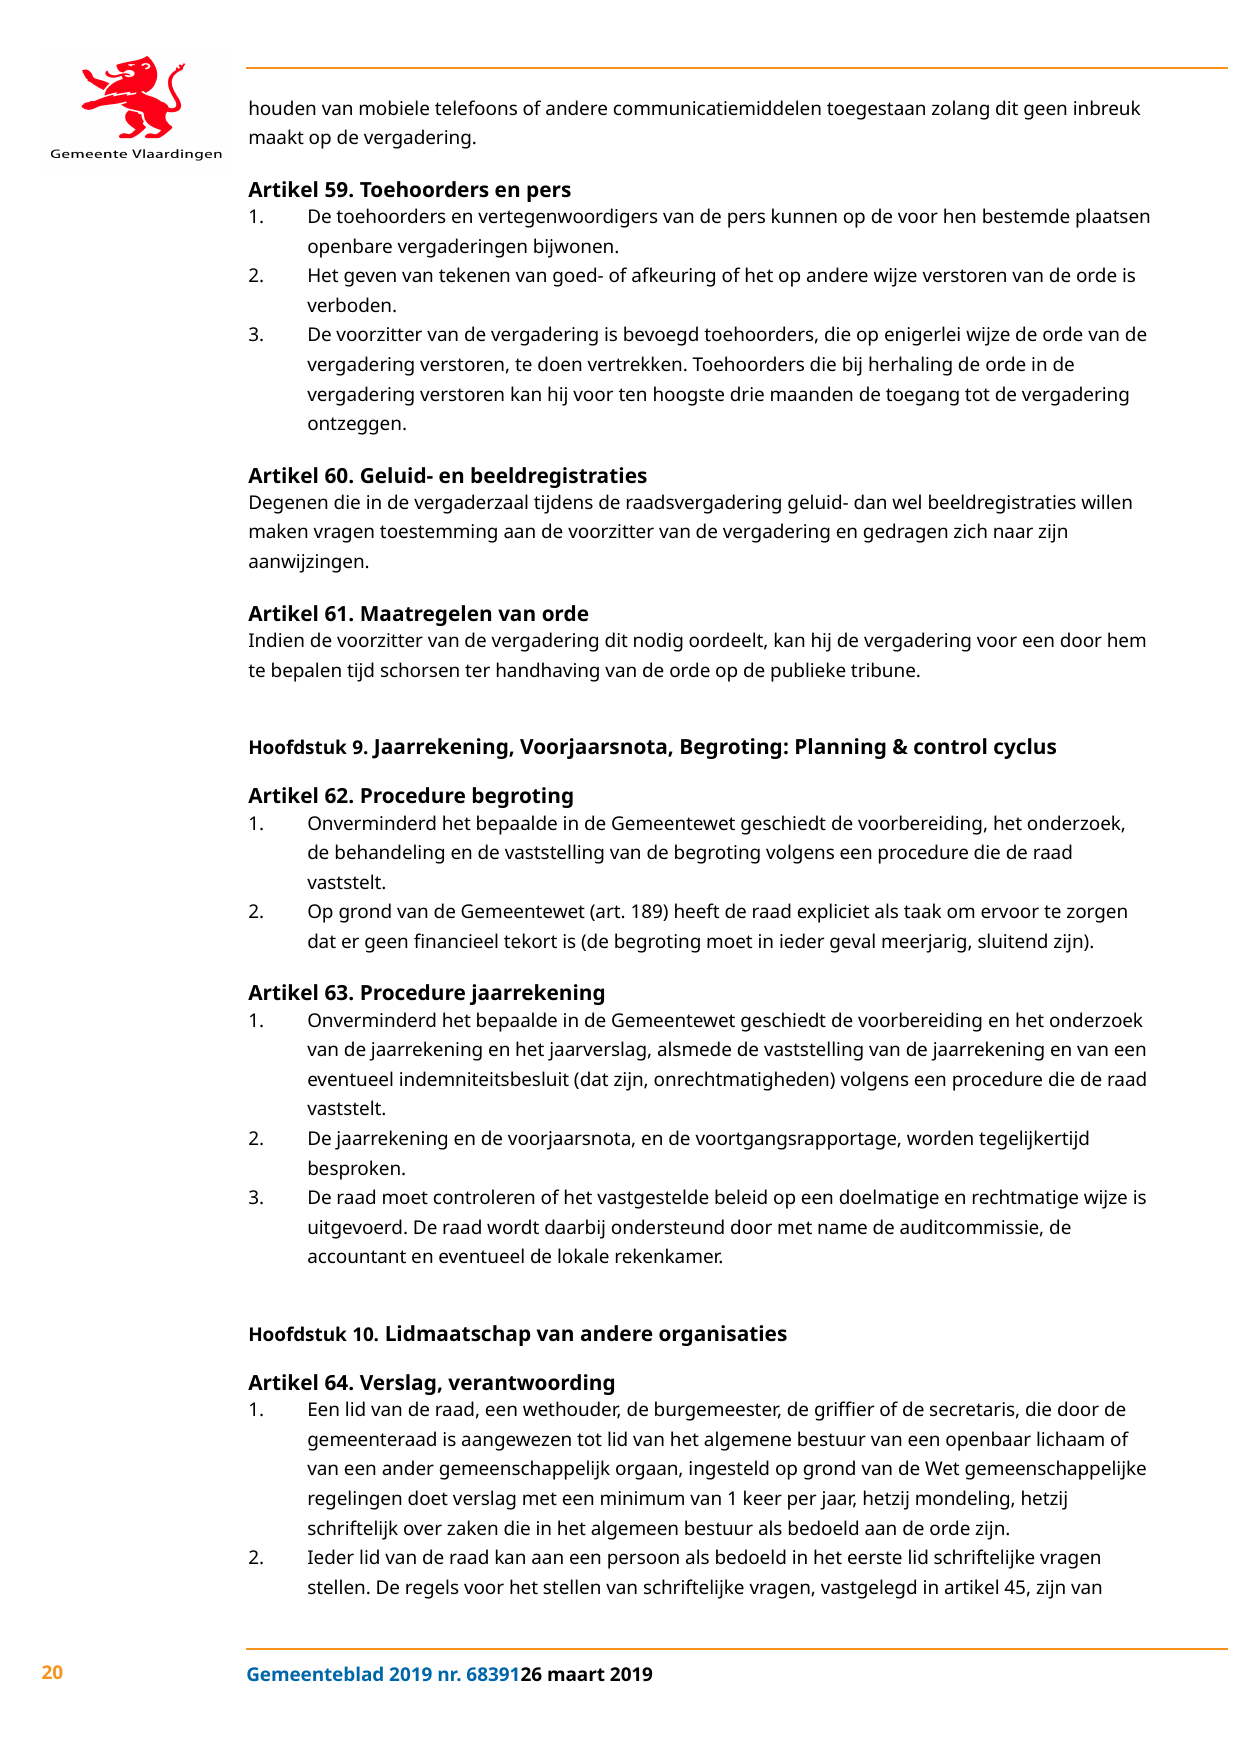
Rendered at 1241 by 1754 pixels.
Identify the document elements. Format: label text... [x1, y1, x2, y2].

text Degenen die in de vergaderzaal tijdens de raadsvergadering geluid- dan wel beeldregistraties willen maken vragen toestemming aan de voorzitter van de vergadering en gedragen zich naar zijn aanwijzingen. [248, 489, 1152, 574]
text Artikel 63. Procedure jaarrekening [248, 978, 1152, 1007]
list De voorzitter van de vergadering is bevoegd toehoorders, die op enigerlei wijze de orde van de vergadering verstoren, te doen vertrekken. Toehoorders die bij herhaling de orde in de vergadering verstoren kan hij voor ten hoogste drie maanden de toegang tot de vergadering ontzeggen. [248, 322, 1152, 436]
text Artikel 64. Verslag, verantwoording [248, 1368, 1152, 1396]
list Het geven van tekenen van goed- of afkeuring of het op andere wijze verstoren van de orde is verboden. [248, 262, 1152, 318]
text Indien de voorzitter van de vergadering dit nodig oordeelt, kan hij de vergadering voor een door hem te bepalen tijd schorsen ter handhaving van de orde op de publieke tribune. [248, 627, 1152, 682]
list Op grond van de Gemeentewet (art. 189) heeft de raad expliciet als taak om ervoor te zorgen dat er geen financieel tekort is (de begroting moet in ieder geval meerjarig, sluitend zijn). [248, 898, 1152, 954]
list De jaarrekening en de voorjaarsnota, en de voortgangsrapportage, worden tegelijkertijd besproken. [248, 1125, 1152, 1181]
list Een lid van de raad, een wethouder, de burgemeester, de griffier of de secretaris, die door de gemeenteraad is aangewezen tot lid van het algemene bestuur van een openbaar lichaam of van een ander gemeenschappelijk orgaan, ingesteld op grond van de Wet gemeenschappelijke regelingen doet verslag met een minimum van 1 keer per jaar, hetzij mondeling, hetzij schriftelijk over zaken die in het algemeen bestuur als bedoeld aan de orde zijn. [248, 1396, 1152, 1541]
list De raad moet controleren of het vastgestelde beleid op een doelmatige en rechtmatige wijze is uitgevoerd. De raad wordt daarbij ondersteund door met name de auditcommissie, de accountant en eventueel de lokale rekenkamer. [248, 1184, 1152, 1269]
text Artikel 60. Geluid- en beeldregistraties [248, 461, 1152, 489]
text Artikel 61. Maatregelen van orde [248, 599, 1152, 627]
text Hoofdstuk 9. Jaarrekening, Voorjaarsnota, Begroting: Planning & control cyclus [248, 732, 1152, 760]
list De toehoorders en vertegenwoordigers van de pers kunnen op de voor hen bestemde plaatsen openbare vergaderingen bijwonen. [248, 203, 1152, 258]
picture [41, 47, 231, 172]
list Onverminderd het bepaalde in de Gemeentewet geschiedt de voorbereiding, het onderzoek, de behandeling en de vaststelling van de begroting volgens een procedure die de raad vaststelt. [248, 810, 1152, 894]
text Hoofdstuk 10. Lidmaatschap van andere organisaties [248, 1319, 1152, 1347]
text Artikel 59. Toehoorders en pers [248, 175, 1152, 203]
text Artikel 62. Procedure begroting [248, 781, 1152, 810]
list Ieder lid van de raad kan aan een persoon als bedoeld in het eerste lid schriftelijke vragen stellen. De regels voor het stellen van schriftelijke vragen, vastgelegd in artikel 45, zijn van [248, 1544, 1152, 1600]
list Onverminderd het bepaalde in de Gemeentewet geschiedt de voorbereiding en het onderzoek van de jaarrekening en het jaarverslag, alsmede de vaststelling van de jaarrekening en van een eventueel indemniteitsbesluit (dat zijn, onrechtmatigheden) volgens een procedure die de raad vaststelt. [248, 1007, 1152, 1121]
text houden van mobiele telefoons of andere communicatiemiddelen toegestaan zolang dit geen inbreuk maakt op de vergadering. [248, 95, 1152, 150]
